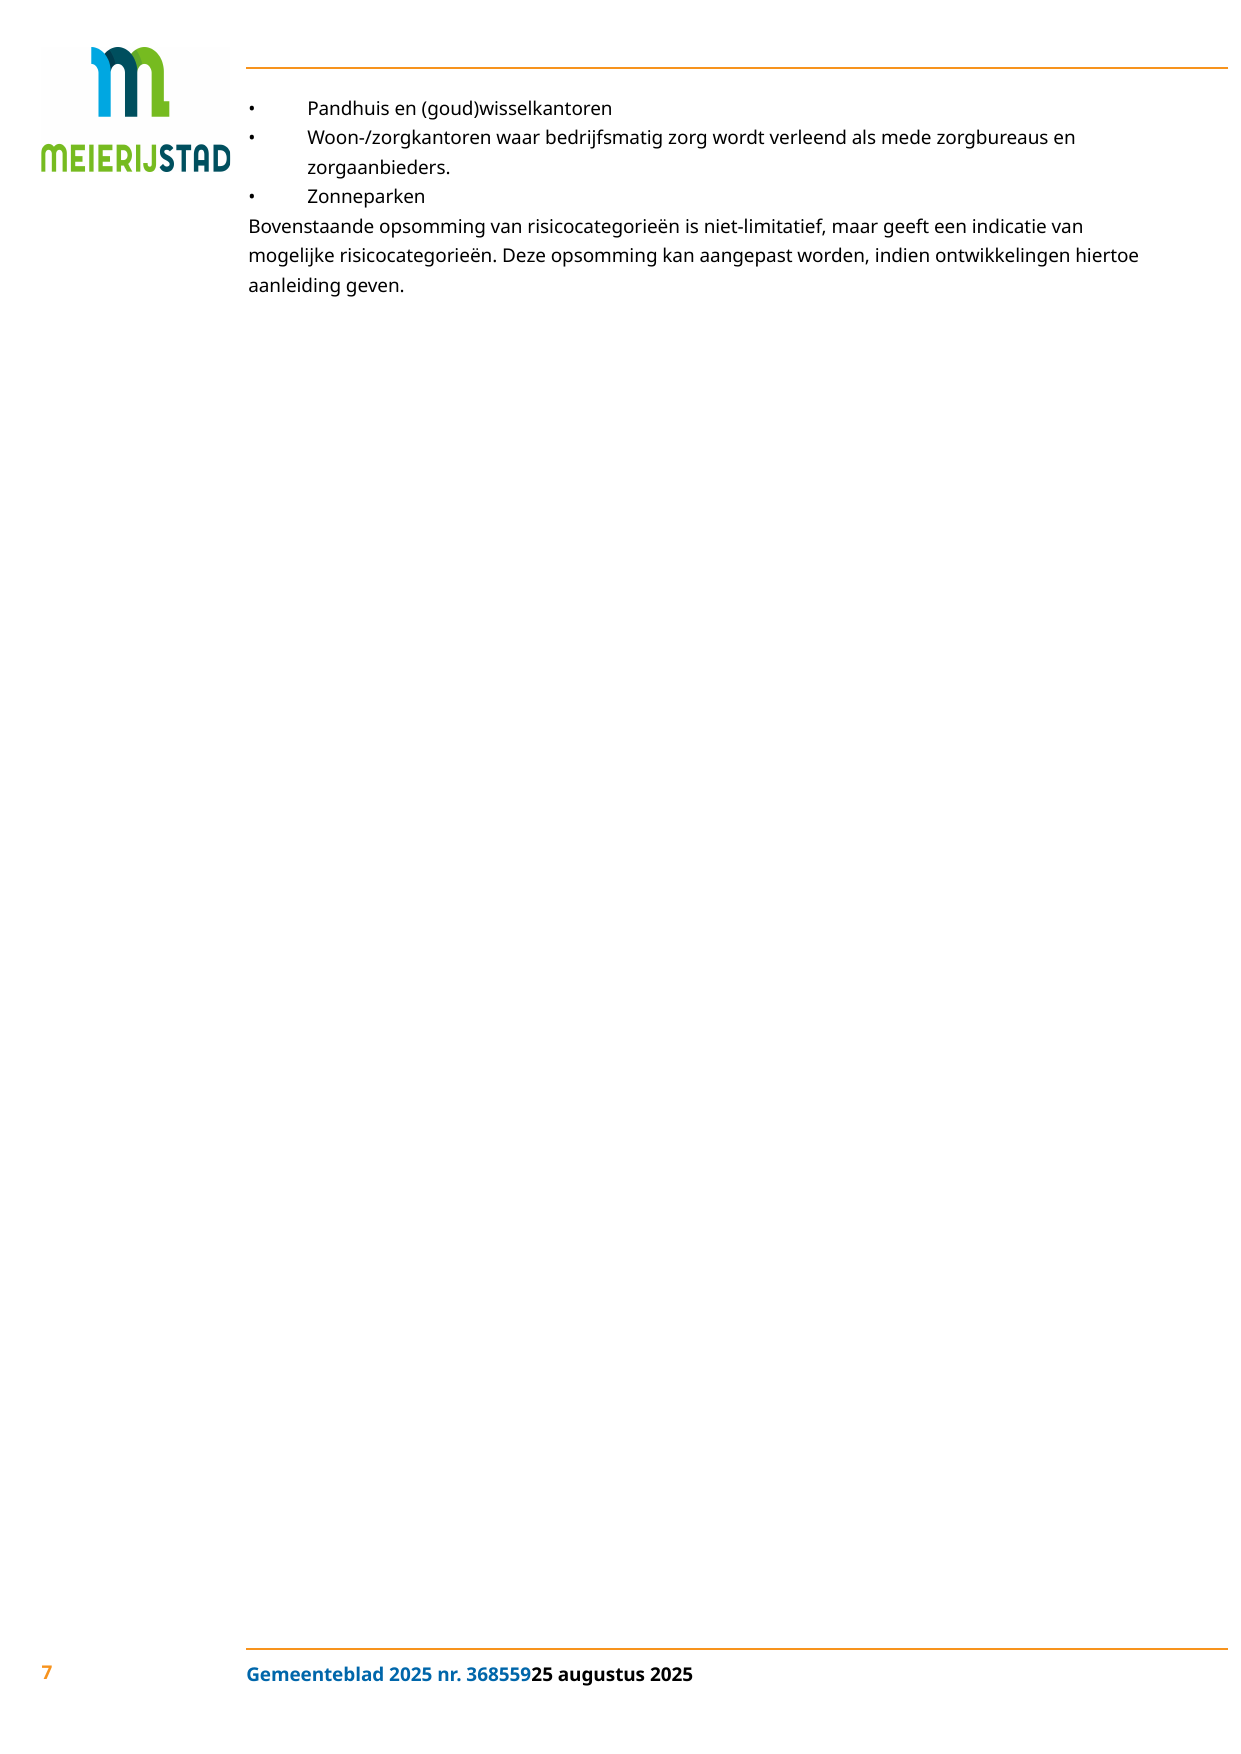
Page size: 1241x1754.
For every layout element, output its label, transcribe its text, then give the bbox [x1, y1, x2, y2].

list Woon-/zorgkantoren waar bedrijfsmatig zorg wordt verleend als mede zorgbureaus en zorgaanbieders. [248, 124, 1152, 180]
text Bovenstaande opsomming van risicocategorieën is niet-limitatief, maar geeft een indicatie van mogelijke risicocategorieën. Deze opsomming kan aangepast worden, indien ontwikkelingen hiertoe aanleiding geven. [248, 213, 1152, 298]
picture [41, 47, 231, 172]
list Pandhuis en (goud)wisselkantoren [248, 95, 1152, 121]
list Zonneparken [248, 183, 1152, 209]
